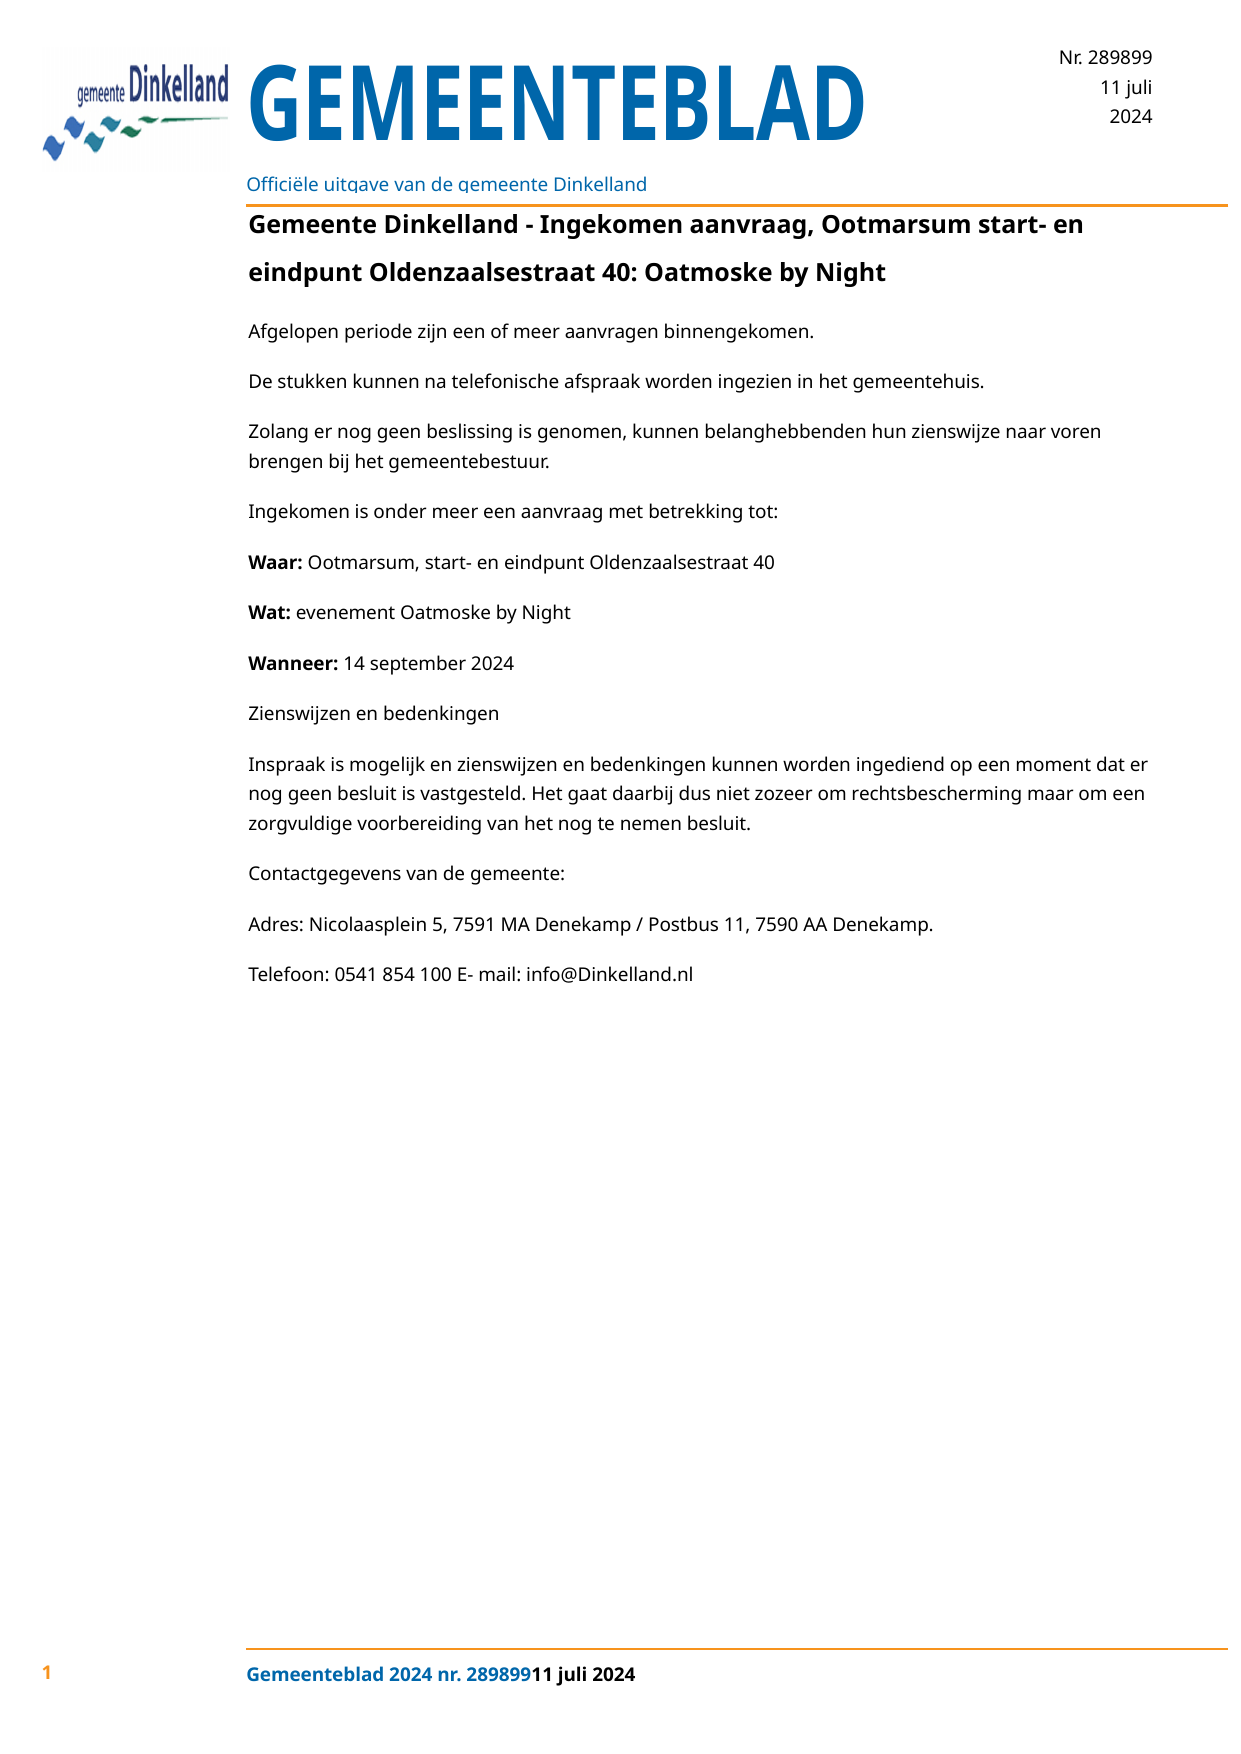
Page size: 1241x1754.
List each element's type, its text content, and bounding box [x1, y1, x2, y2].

text Inspraak is mogelijk en zienswijzen en bedenkingen kunnen worden ingediend op een moment dat er nog geen besluit is vastgesteld. Het gaat daarbij dus niet zozeer om rechtsbescherming maar om een zorgvuldige voorbereiding van het nog te nemen besluit. [248, 751, 1152, 836]
text De stukken kunnen na telefonische afspraak worden ingezien in het gemeentehuis. [248, 368, 1152, 394]
text Adres: Nicolaasplein 5, 7591 MA Denekamp / Postbus 11, 7590 AA Denekamp. [248, 911, 1152, 937]
text Zienswijzen en bedenkingen [248, 700, 1152, 726]
text Gemeente Dinkelland - Ingekomen aanvraag, Ootmarsum start- en eindpunt Oldenzaalsestraat 40: Oatmoske by Night [248, 207, 1152, 288]
text Contactgegevens van de gemeente: [248, 860, 1152, 886]
text Waar: Ootmarsum, start- en eindpunt Oldenzaalsestraat 40 [248, 549, 1152, 575]
picture [41, 47, 231, 172]
text Afgelopen periode zijn een of meer aanvragen binnengekomen. [248, 318, 1152, 344]
text Wanneer: 14 september 2024 [248, 650, 1152, 676]
text Wat: evenement Oatmoske by Night [248, 599, 1152, 625]
text Zolang er nog geen beslissing is genomen, kunnen belanghebbenden hun zienswijze naar voren brengen bij het gemeentebestuur. [248, 419, 1152, 474]
text Telefoon: 0541 854 100 E- mail: info@Dinkelland.nl [248, 961, 1152, 987]
text Ingekomen is onder meer een aanvraag met betrekking tot: [248, 499, 1152, 524]
